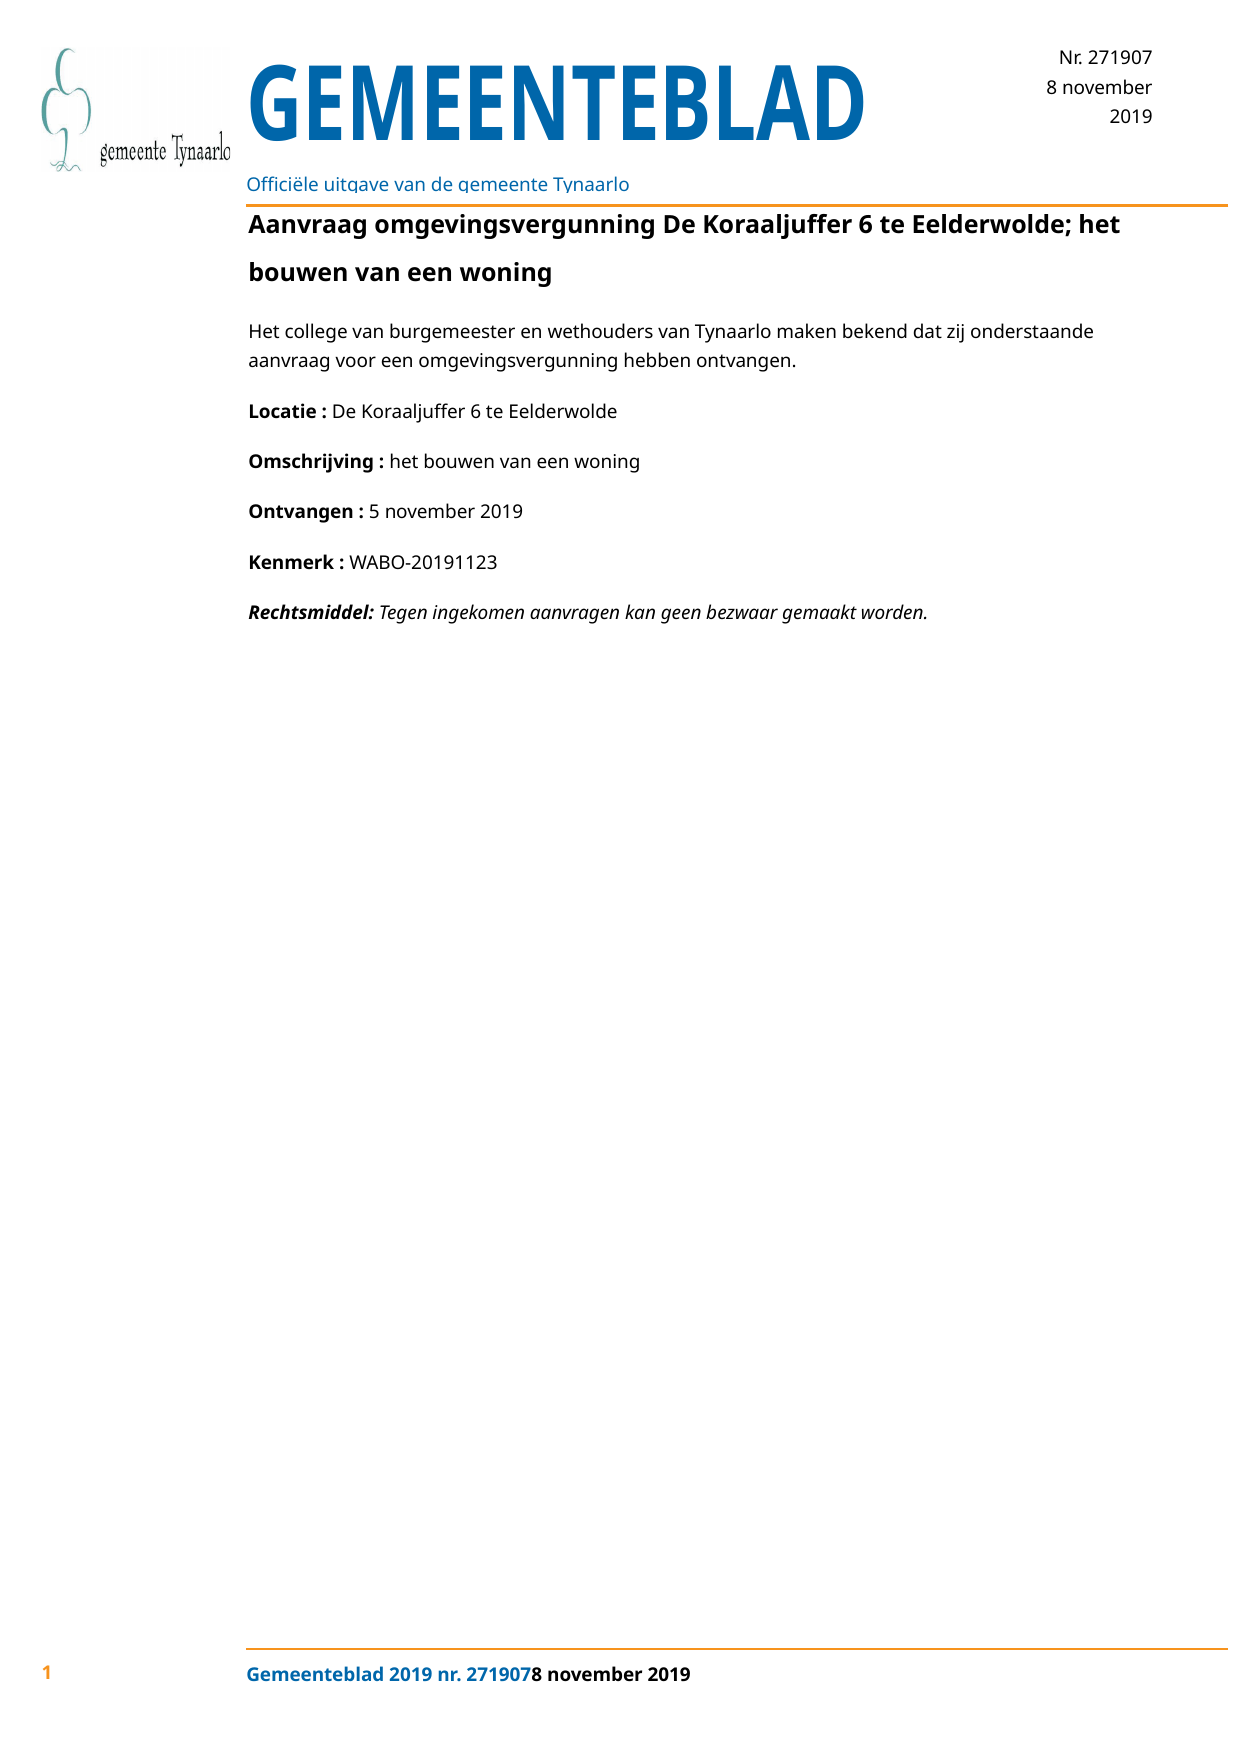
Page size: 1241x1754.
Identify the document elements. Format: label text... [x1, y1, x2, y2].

text Omschrijving : het bouwen van een woning [248, 448, 1152, 474]
text Locatie : De Koraaljuffer 6 te Eelderwolde [248, 398, 1152, 424]
text Kenmerk : WABO-20191123 [248, 549, 1152, 575]
text Aanvraag omgevingsvergunning De Koraaljuffer 6 te Eelderwolde; het bouwen van een woning [248, 207, 1152, 288]
picture [41, 47, 231, 172]
text Het college van burgemeester en wethouders van Tynaarlo maken bekend dat zij onderstaande aanvraag voor een omgevingsvergunning hebben ontvangen. [248, 318, 1152, 373]
text Ontvangen : 5 november 2019 [248, 499, 1152, 524]
text Rechtsmiddel: Tegen ingekomen aanvragen kan geen bezwaar gemaakt worden. [248, 599, 1152, 625]
